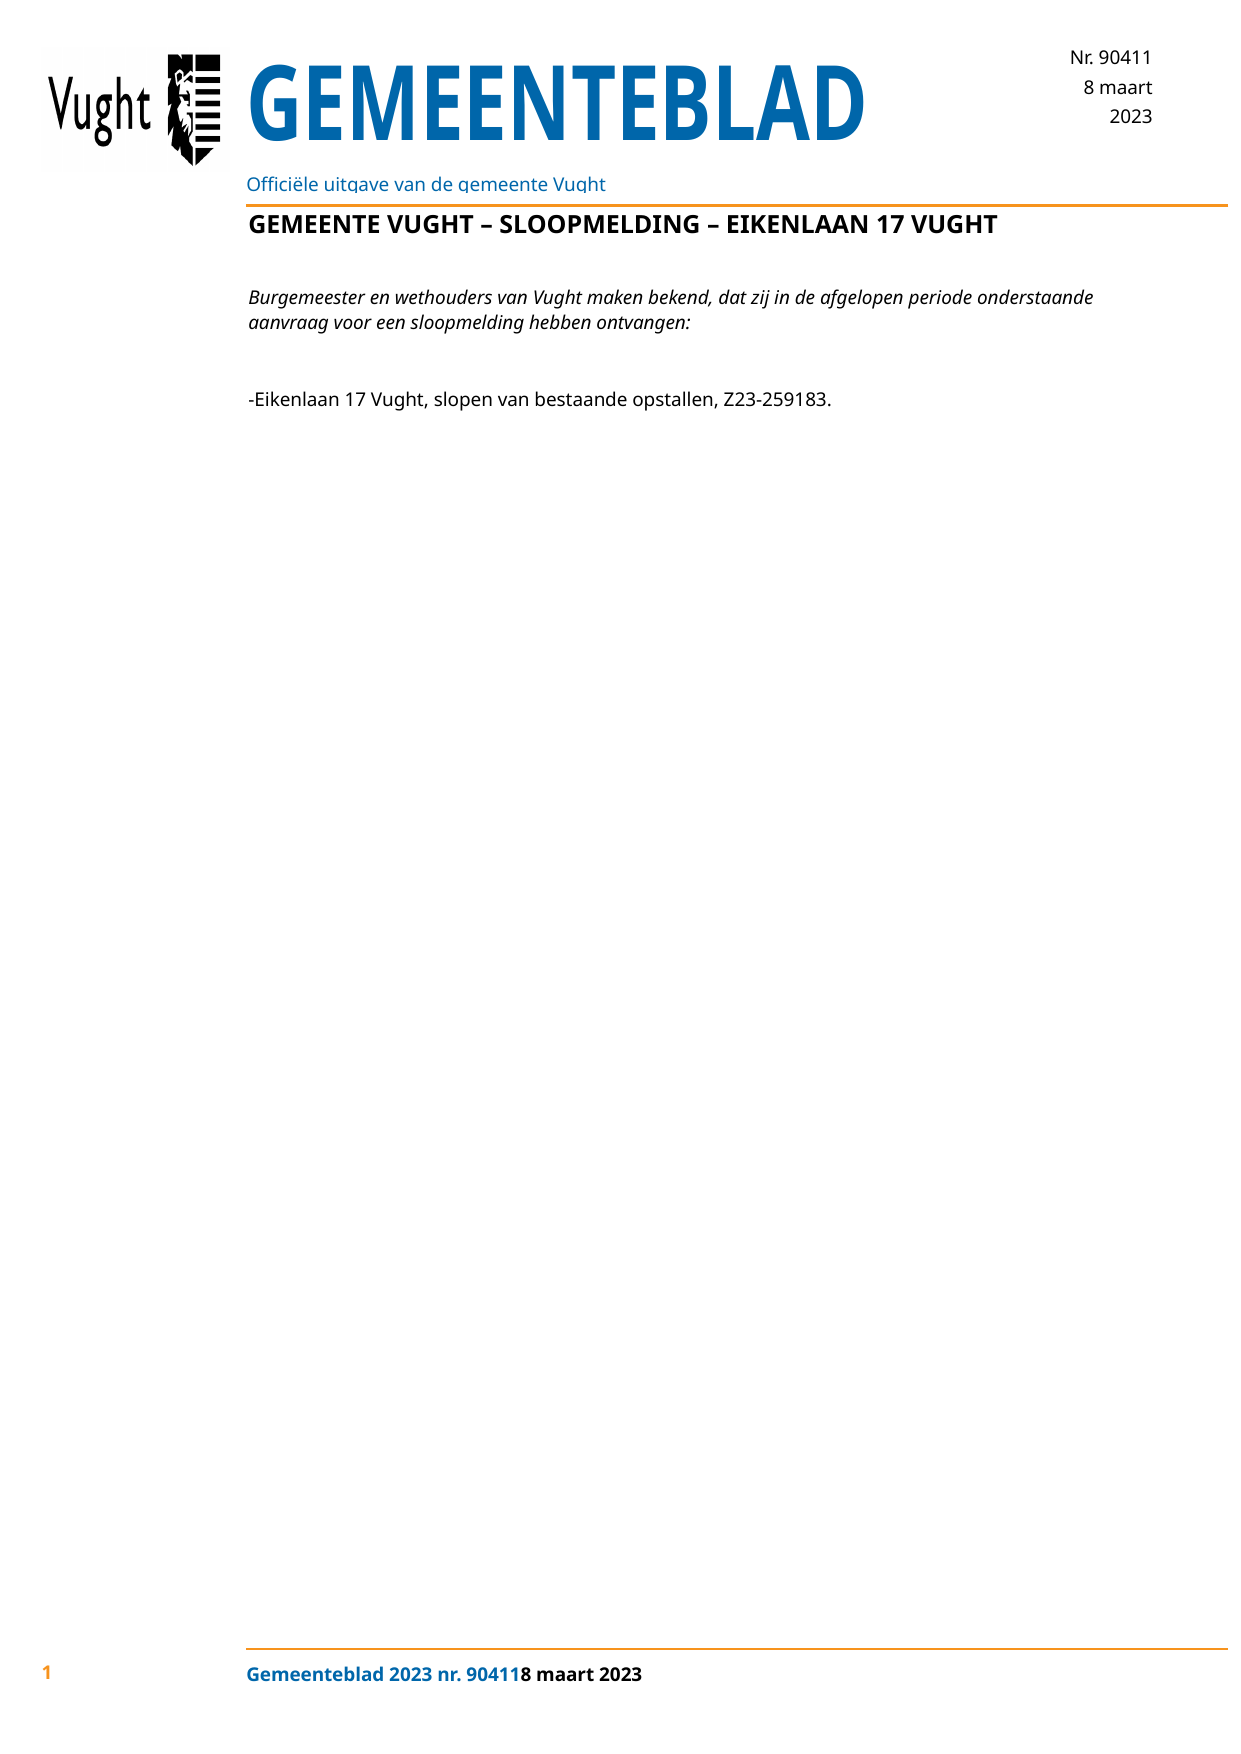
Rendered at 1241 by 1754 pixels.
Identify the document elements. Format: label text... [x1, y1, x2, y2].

picture [41, 47, 231, 172]
text Burgemeester en wethouders van Vught maken bekend, dat zij in de afgelopen periode onderstaande aanvraag voor een sloopmelding hebben ontvangen: [248, 284, 1152, 335]
text GEMEENTE VUGHT – SLOOPMELDING – EIKENLAAN 17 VUGHT [248, 207, 1152, 241]
text -Eikenlaan 17 Vught, slopen van bestaande opstallen, Z23-259183. [248, 386, 1152, 411]
